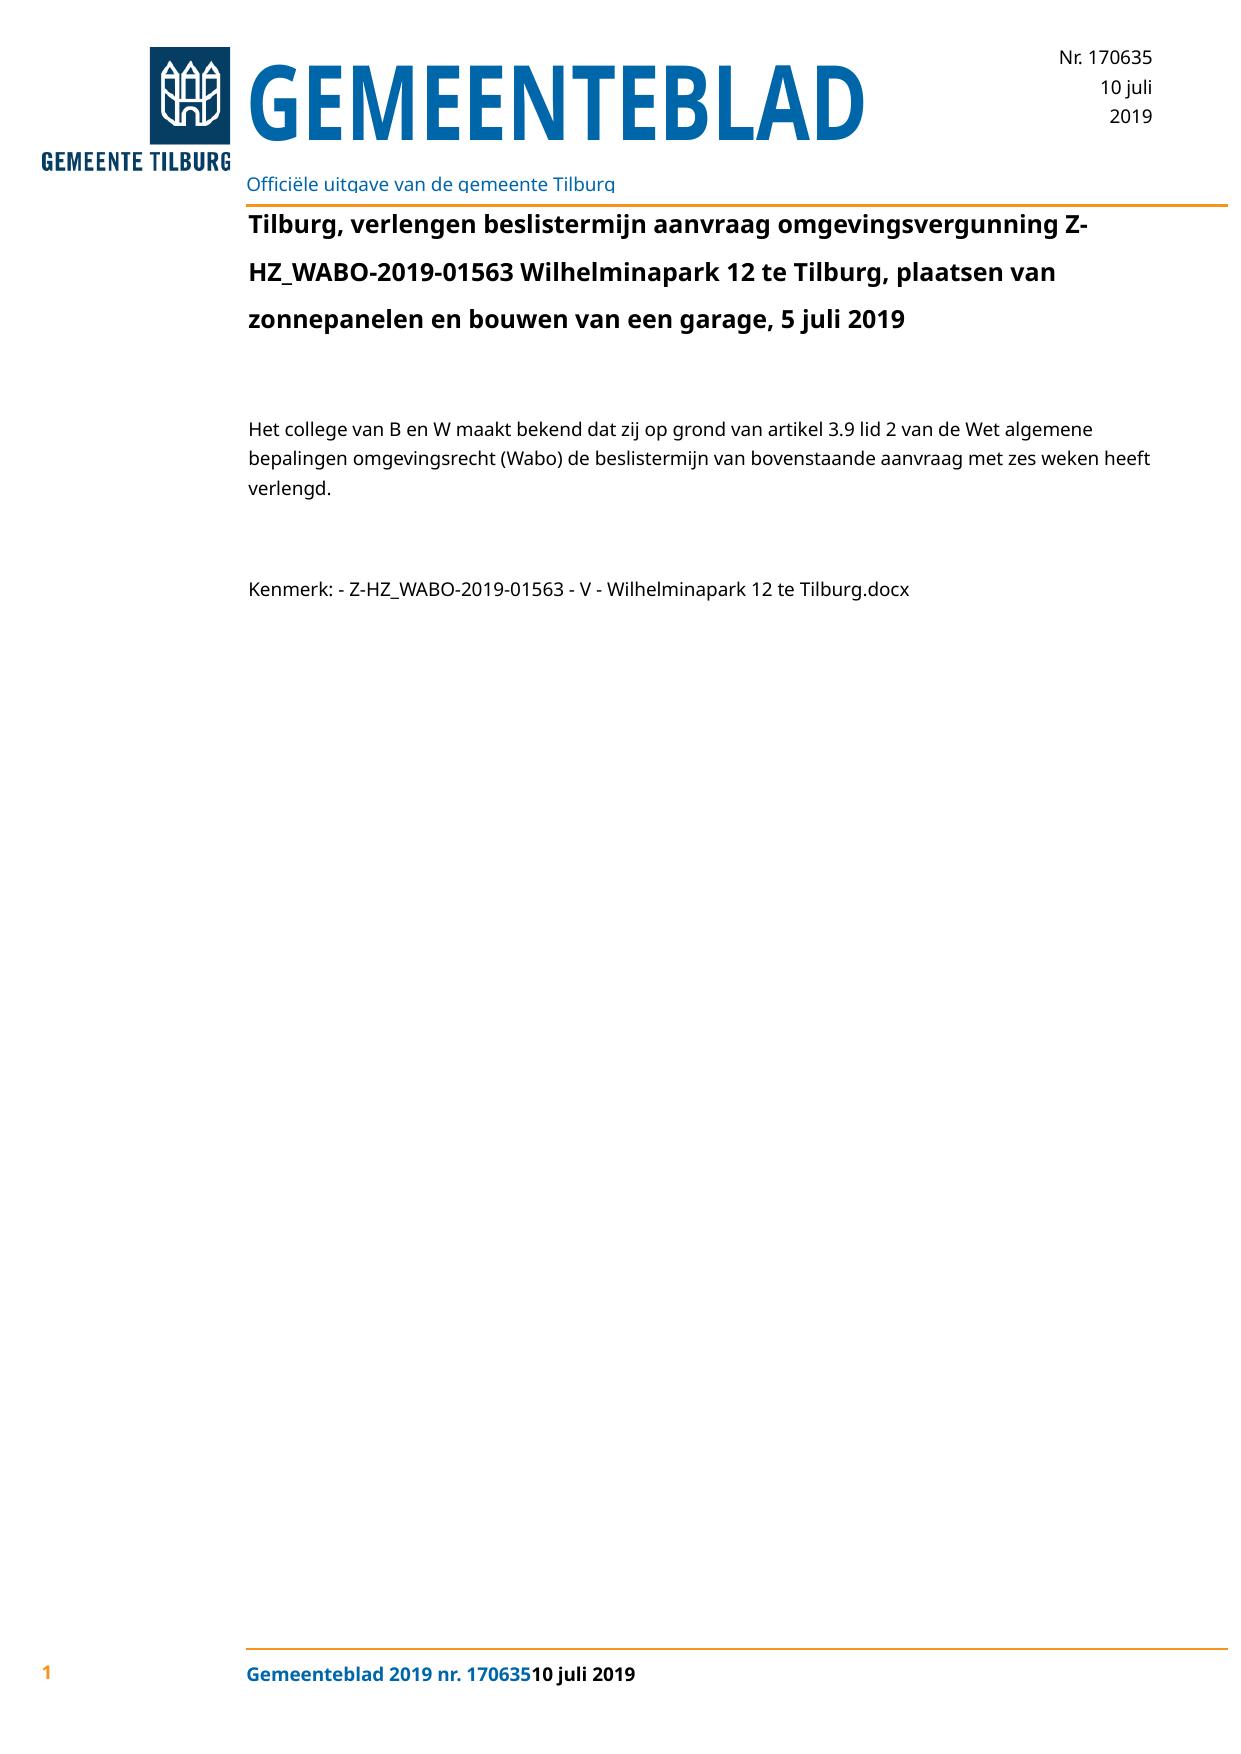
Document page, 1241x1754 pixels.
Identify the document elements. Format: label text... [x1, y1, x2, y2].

text Tilburg, verlengen beslistermijn aanvraag omgevingsvergunning Z-HZ_WABO-2019-01563 Wilhelminapark 12 te Tilburg, plaatsen van zonnepanelen en bouwen van een garage, 5 juli 2019 [248, 207, 1152, 336]
text Het college van B en W maakt bekend dat zij op grond van artikel 3.9 lid 2 van de Wet algemene bepalingen omgevingsrecht (Wabo) de beslistermijn van bovenstaande aanvraag met zes weken heeft verlengd. [248, 416, 1152, 501]
text Kenmerk: - Z-HZ_WABO-2019-01563 - V - Wilhelminapark 12 te Tilburg.docx [248, 576, 1152, 602]
picture [41, 47, 231, 172]
